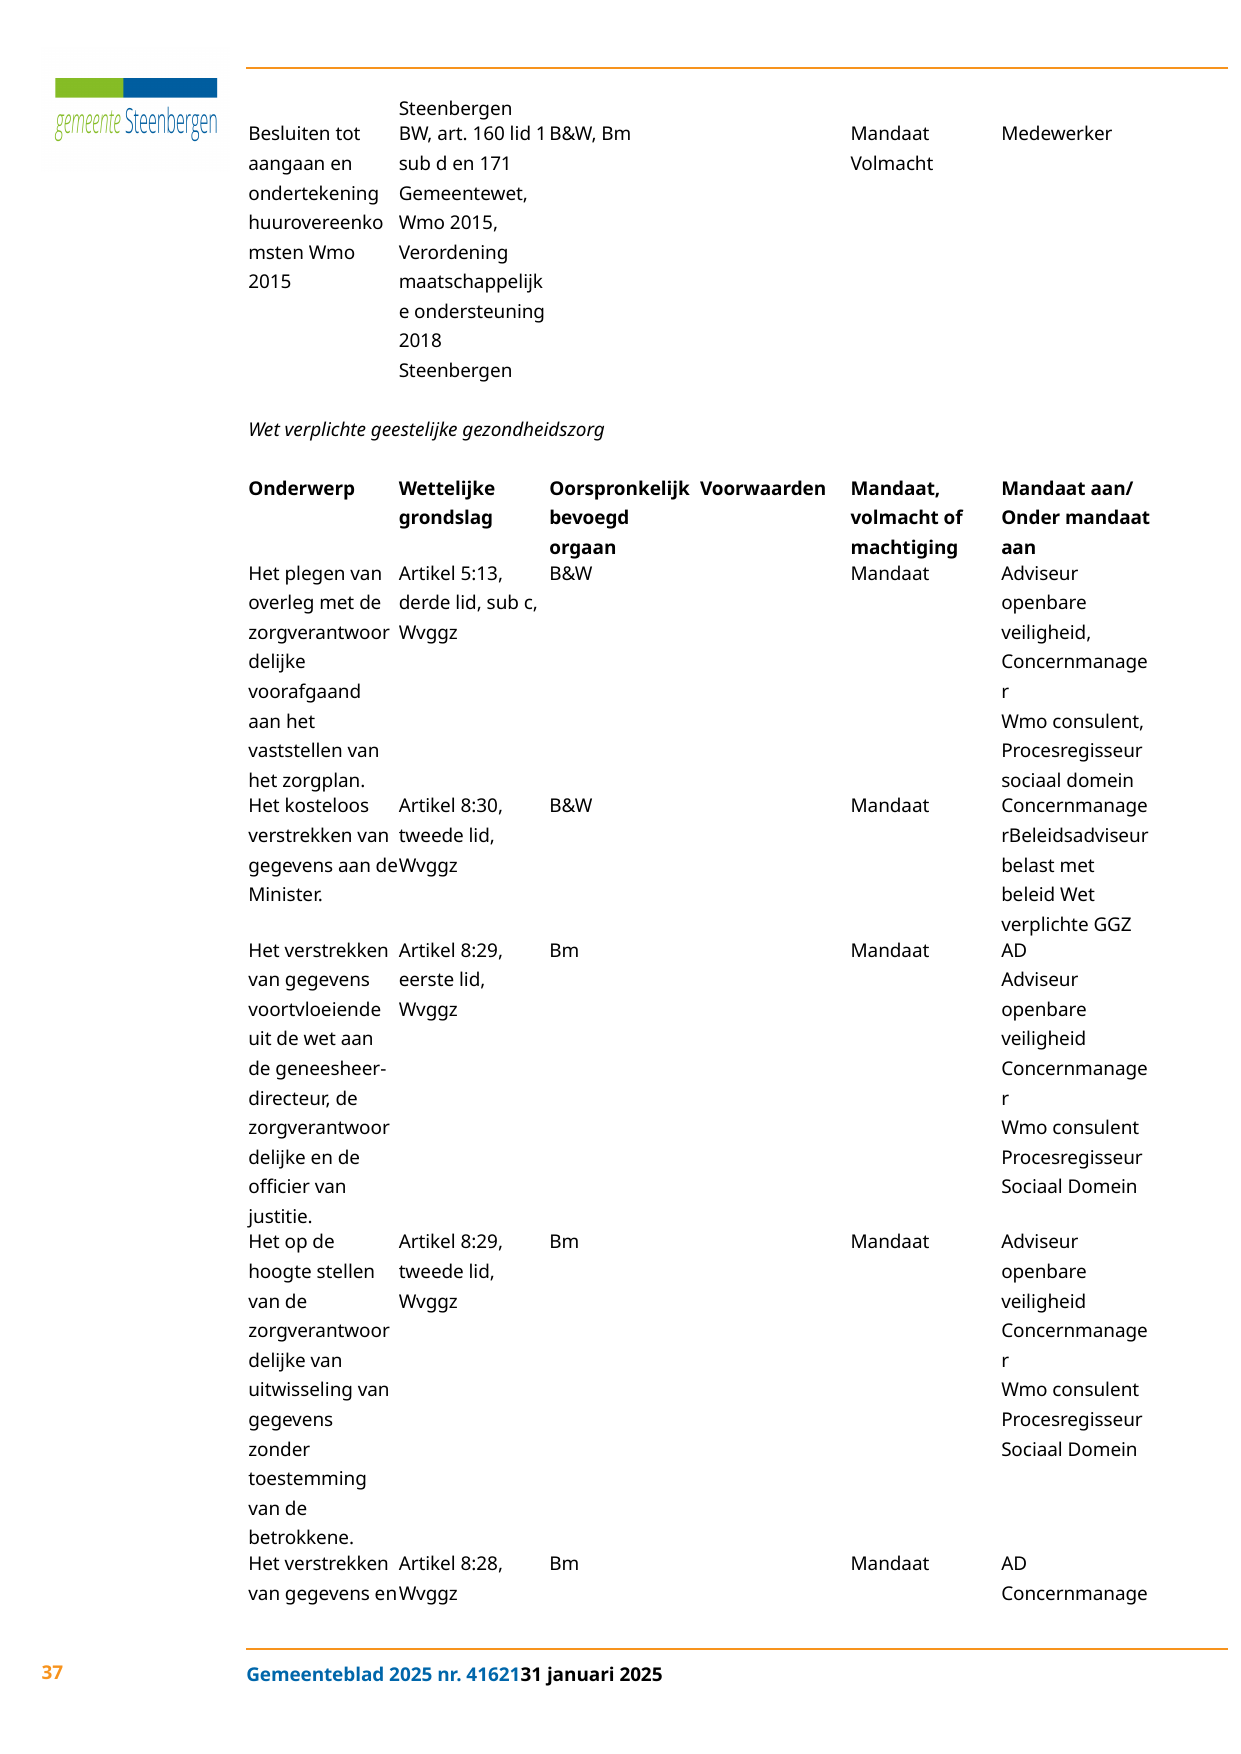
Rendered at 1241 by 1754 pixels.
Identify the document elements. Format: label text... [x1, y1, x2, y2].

table_cell Artikel 8:29, tweede lid, Wvggz [399, 1229, 549, 1550]
table_header Mandaat aan/ Onder mandaat aan [1001, 475, 1152, 560]
table_cell Artikel 8:28, Wvggz [399, 1550, 549, 1606]
table_cell AD Concernmanage [1001, 1550, 1152, 1606]
table_header Voorwaarden [700, 475, 850, 560]
table_cell [248, 95, 398, 121]
table_header Wettelijke grondslag [399, 475, 549, 560]
table_cell [700, 937, 850, 1229]
table_header Mandaat, volmacht of machtiging [850, 475, 1001, 560]
table_cell Het verstrekken van gegevens en [248, 1550, 398, 1606]
table_cell Adviseur openbare veiligheid Concernmanager Wmo consulent Procesregisseur Sociaal Domein [1001, 1229, 1152, 1550]
table_cell Het plegen van overleg met de zorgverantwoordelijke voorafgaand aan het vaststellen van het zorgplan. [248, 560, 398, 793]
table_cell Het kosteloos verstrekken van gegevens aan de Minister. [248, 793, 398, 937]
table_cell B&W [549, 560, 700, 793]
table_cell [549, 95, 700, 121]
table_cell [1001, 95, 1152, 121]
table_cell Artikel 8:30, tweede lid, Wvggz [399, 793, 549, 937]
table_cell Besluiten tot aangaan en ondertekening huurovereenkomsten Wmo 2015 [248, 121, 398, 383]
table_cell B&W [549, 793, 700, 937]
table_cell ConcernmanagerBeleidsadviseur belast met beleid Wet verplichte GGZ [1001, 793, 1152, 937]
table_cell [700, 95, 850, 121]
table_cell Medewerker [1001, 121, 1152, 383]
table_cell Artikel 5:13, derde lid, sub c, Wvggz [399, 560, 549, 793]
table_header Onderwerp [248, 475, 398, 560]
table_cell Adviseur openbare veiligheid, Concernmanager Wmo consulent, Procesregisseur sociaal domein [1001, 560, 1152, 793]
table_cell [700, 1229, 850, 1550]
table_cell [700, 793, 850, 937]
table_cell Bm [549, 937, 700, 1229]
table_cell Mandaat Volmacht [850, 121, 1001, 383]
table_cell Het op de hoogte stellen van de zorgverantwoordelijke van uitwisseling van gegevens zonder toestemming van de betrokkene. [248, 1229, 398, 1550]
table_cell Mandaat [850, 1229, 1001, 1550]
table_cell Bm [549, 1550, 700, 1606]
table_cell Steenbergen [399, 95, 549, 121]
table_cell Mandaat [850, 560, 1001, 793]
table_cell BW, art. 160 lid 1 sub d en 171 Gemeentewet, Wmo 2015, Verordening maatschappelijke ondersteuning 2018 Steenbergen [399, 121, 549, 383]
table_cell [850, 95, 1001, 121]
table_cell [700, 1550, 850, 1606]
table_cell Mandaat [850, 793, 1001, 937]
table_cell Het verstrekken van gegevens voortvloeiende uit de wet aan de geneesheer-directeur, de zorgverantwoordelijke en de officier van justitie. [248, 937, 398, 1229]
table_cell Mandaat [850, 937, 1001, 1229]
table_cell Mandaat [850, 1550, 1001, 1606]
table_cell AD Adviseur openbare veiligheid Concernmanager Wmo consulent Procesregisseur Sociaal Domein [1001, 937, 1152, 1229]
table_header Oorspronkelijk bevoegd orgaan [549, 475, 700, 560]
table_cell Bm [549, 1229, 700, 1550]
table_cell B&W, Bm [549, 121, 700, 383]
table_cell [700, 560, 850, 793]
picture [41, 47, 231, 172]
text Wet verplichte geestelijke gezondheidszorg [248, 416, 1152, 441]
table_cell Artikel 8:29, eerste lid, Wvggz [399, 937, 549, 1229]
table_cell [700, 121, 850, 383]
